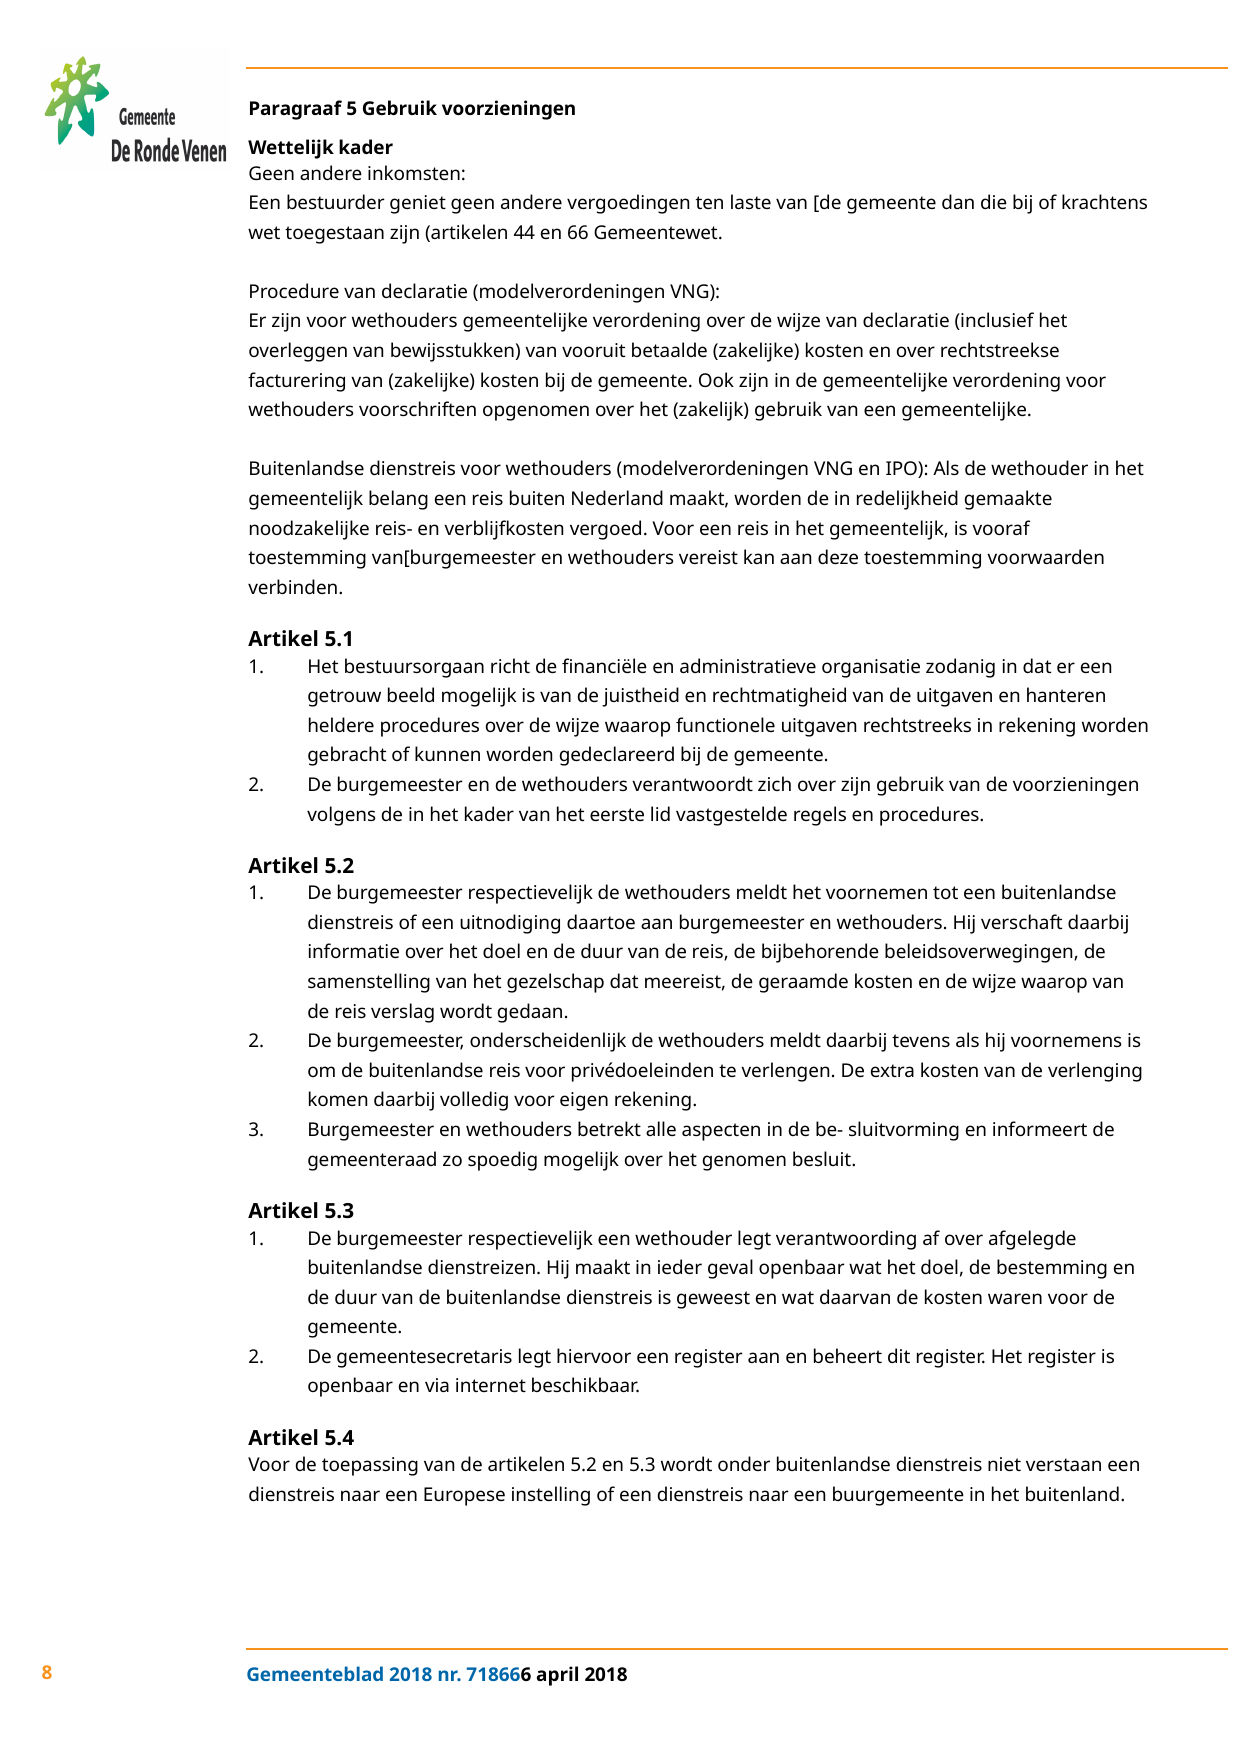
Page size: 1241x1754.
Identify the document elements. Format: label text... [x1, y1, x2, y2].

picture [41, 47, 231, 172]
list Het bestuursorgaan richt de financiële en administratieve organisatie zodanig in dat er een getrouw beeld mogelijk is van de juistheid en rechtmatigheid van de uitgaven en hanteren heldere procedures over de wijze waarop functionele uitgaven rechtstreeks in rekening worden gebracht of kunnen worden gedeclareerd bij de gemeente. [248, 653, 1152, 767]
list De burgemeester respectievelijk een wethouder legt verantwoording af over afgelegde buitenlandse dienstreizen. Hij maakt in ieder geval openbaar wat het doel, de bestemming en de duur van de buitenlandse dienstreis is geweest en wat daarvan de kosten waren voor de gemeente. [248, 1225, 1152, 1339]
text Een bestuurder geniet geen andere vergoedingen ten laste van [de gemeente dan die bij of krachtens wet toegestaan zijn (artikelen 44 en 66 Gemeentewet. [248, 189, 1152, 245]
text Buitenlandse dienstreis voor wethouders (modelverordeningen VNG en IPO): Als de wethouder in het gemeentelijk belang een reis buiten Nederland maakt, worden de in redelijkheid gemaakte noodzakelijke reis- en verblijfkosten vergoed. Voor een reis in het gemeentelijk, is vooraf toestemming van[burgemeester en wethouders vereist kan aan deze toestemming voorwaarden verbinden. [248, 456, 1152, 600]
list Burgemeester en wethouders betrekt alle aspecten in de be- sluitvorming en informeert de gemeenteraad zo spoedig mogelijk over het genomen besluit. [248, 1116, 1152, 1172]
text Wettelijk kader [248, 134, 1152, 160]
text Artikel 5.2 [248, 851, 1152, 879]
text Artikel 5.1 [248, 624, 1152, 653]
text Geen andere inkomsten: [248, 160, 1152, 186]
text Artikel 5.4 [248, 1423, 1152, 1451]
text Procedure van declaratie (modelverordeningen VNG): [248, 278, 1152, 304]
list De gemeentesecretaris legt hiervoor een register aan en beheert dit register. Het register is openbaar en via internet beschikbaar. [248, 1343, 1152, 1398]
text Artikel 5.3 [248, 1196, 1152, 1225]
list De burgemeester, onderscheidenlijk de wethouders meldt daarbij tevens als hij voornemens is om de buitenlandse reis voor privédoeleinden te verlengen. De extra kosten van de verlenging komen daarbij volledig voor eigen rekening. [248, 1027, 1152, 1112]
list De burgemeester en de wethouders verantwoordt zich over zijn gebruik van de voorzieningen volgens de in het kader van het eerste lid vastgestelde regels en procedures. [248, 771, 1152, 826]
list De burgemeester respectievelijk de wethouders meldt het voornemen tot een buitenlandse dienstreis of een uitnodiging daartoe aan burgemeester en wethouders. Hij verschaft daarbij informatie over het doel en de duur van de reis, de bijbehorende beleidsoverwegingen, de samenstelling van het gezelschap dat meereist, de geraamde kosten en de wijze waarop van de reis verslag wordt gedaan. [248, 879, 1152, 1024]
text Er zijn voor wethouders gemeentelijke verordening over de wijze van declaratie (inclusief het overleggen van bewijsstukken) van vooruit betaalde (zakelijke) kosten en over rechtstreekse facturering van (zakelijke) kosten bij de gemeente. Ook zijn in de gemeentelijke verordening voor wethouders voorschriften opgenomen over het (zakelijk) gebruik van een gemeentelijke. [248, 308, 1152, 422]
text Voor de toepassing van de artikelen 5.2 en 5.3 wordt onder buitenlandse dienstreis niet verstaan een dienstreis naar een Europese instelling of een dienstreis naar een buurgemeente in het buitenland. [248, 1451, 1152, 1507]
text Paragraaf 5 Gebruik voorzieningen [248, 95, 1152, 121]
